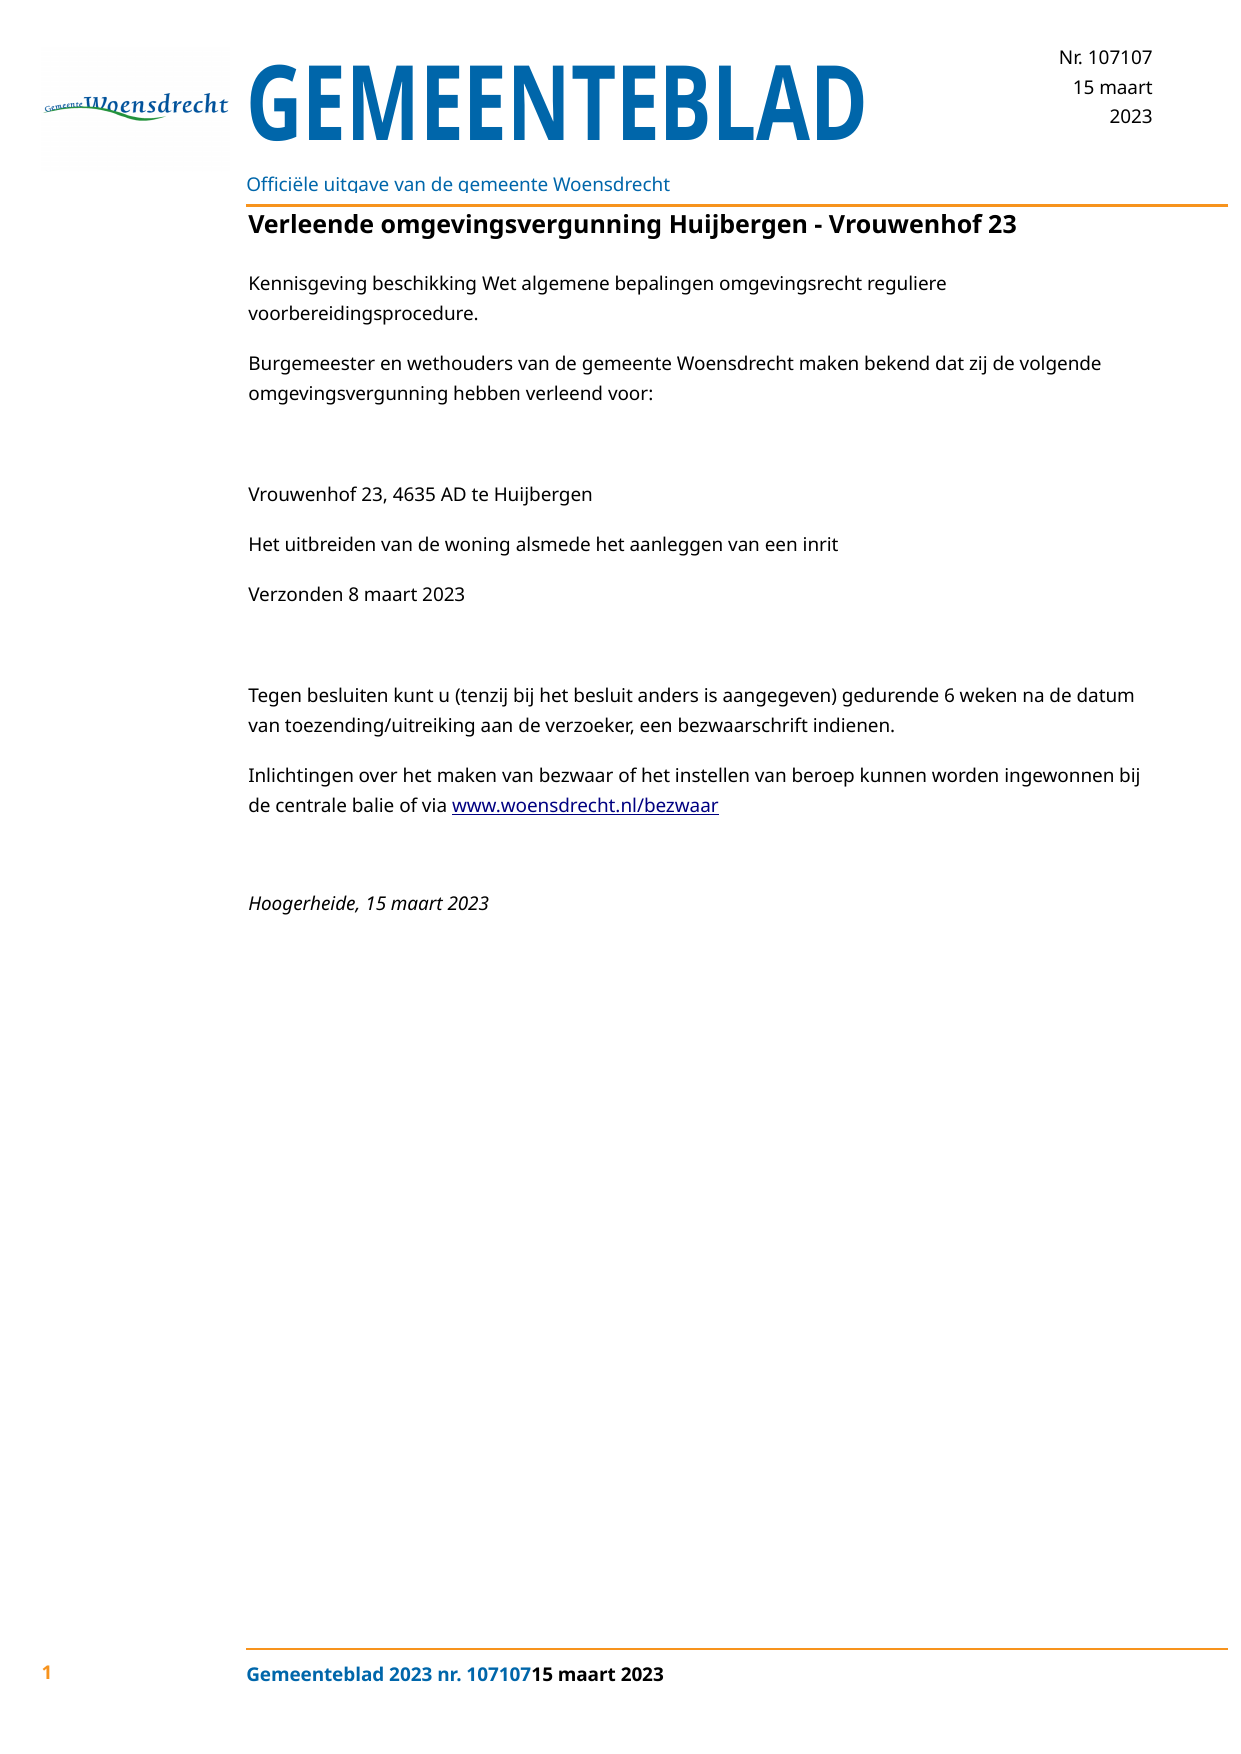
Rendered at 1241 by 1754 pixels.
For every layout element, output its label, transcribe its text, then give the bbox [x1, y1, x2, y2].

text Hoogerheide, 15 maart 2023 [248, 890, 1152, 916]
text Burgemeester en wethouders van de gemeente Woensdrecht maken bekend dat zij de volgende omgevingsvergunning hebben verleend voor: [248, 350, 1152, 406]
text Kennisgeving beschikking Wet algemene bepalingen omgevingsrecht reguliere voorbereidingsprocedure. [248, 270, 1152, 326]
text Verleende omgevingsvergunning Huijbergen - Vrouwenhof 23 [248, 207, 1152, 241]
text Het uitbreiden van de woning alsmede het aanleggen van een inrit [248, 531, 1152, 557]
text Vrouwenhof 23, 4635 AD te Huijbergen [248, 481, 1152, 506]
text Tegen besluiten kunt u (tenzij bij het besluit anders is aangegeven) gedurende 6 weken na de datum van toezending/uitreiking aan de verzoeker, een bezwaarschrift indienen. [248, 682, 1152, 738]
text Verzonden 8 maart 2023 [248, 582, 1152, 607]
picture [41, 47, 231, 172]
text Inlichtingen over het maken van bezwaar of het instellen van beroep kunnen worden ingewonnen bij de centrale balie of via www.woensdrecht.nl/bezwaar [248, 762, 1152, 818]
